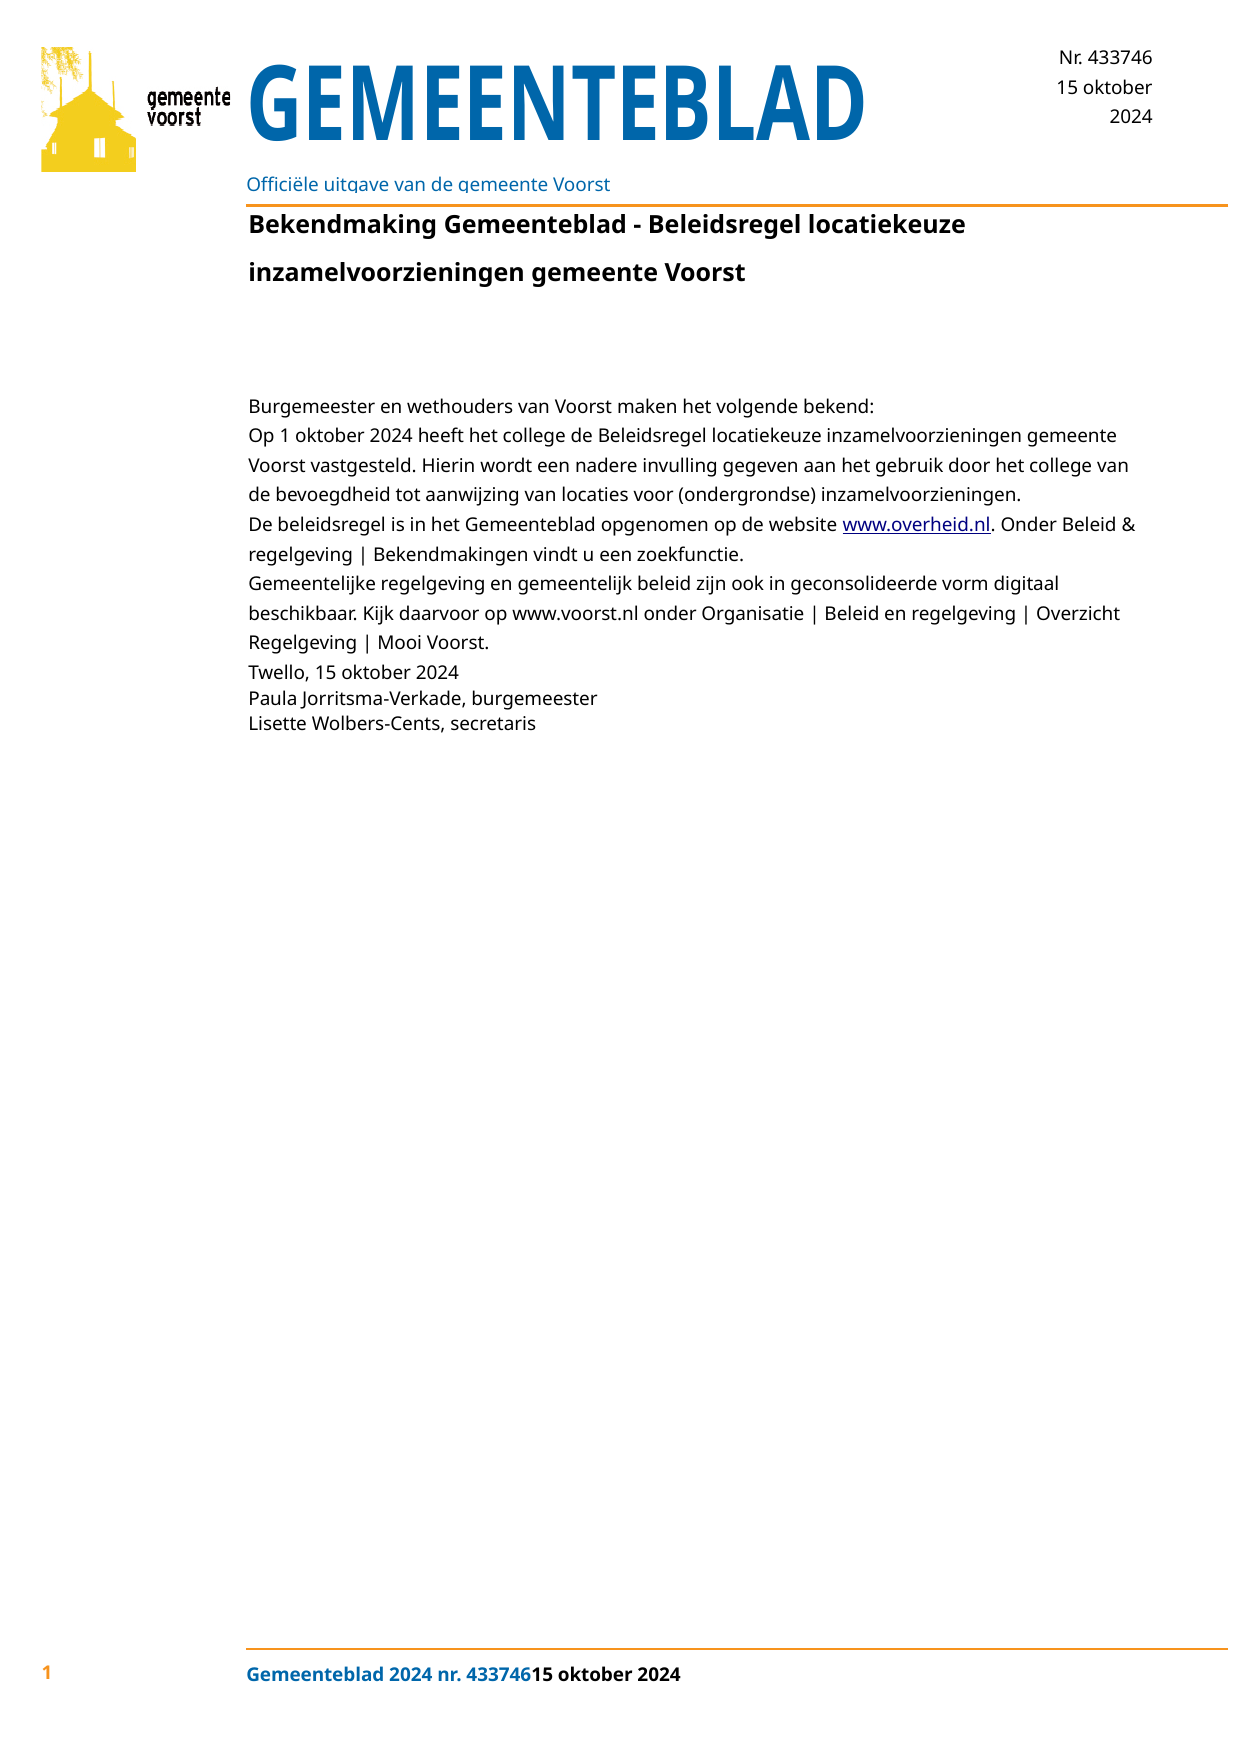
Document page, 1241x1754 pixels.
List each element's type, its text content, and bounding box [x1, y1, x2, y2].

text Lisette Wolbers-Cents, secretaris [248, 711, 1152, 736]
text Op 1 oktober 2024 heeft het college de Beleidsregel locatiekeuze inzamelvoorzieningen gemeente Voorst vastgesteld. Hierin wordt een nadere invulling gegeven aan het gebruik door het college van de bevoegdheid tot aanwijzing van locaties voor (ondergrondse) inzamelvoorzieningen. [248, 422, 1152, 507]
text Paula Jorritsma-Verkade, burgemeester [248, 685, 1152, 711]
text Twello, 15 oktober 2024 [248, 659, 1152, 685]
text De beleidsregel is in het Gemeenteblad opgenomen op de website www.overheid.nl. Onder Beleid & regelgeving | Bekendmakingen vindt u een zoekfunctie. [248, 511, 1152, 567]
text Gemeentelijke regelgeving en gemeentelijk beleid zijn ook in geconsolideerde vorm digitaal beschikbaar. Kijk daarvoor op www.voorst.nl onder Organisatie | Beleid en regelgeving | Overzicht Regelgeving | Mooi Voorst. [248, 570, 1152, 655]
picture [41, 47, 231, 172]
text Burgemeester en wethouders van Voorst maken het volgende bekend: [248, 393, 1152, 419]
text Bekendmaking Gemeenteblad - Beleidsregel locatiekeuze inzamelvoorzieningen gemeente Voorst [248, 207, 1152, 288]
